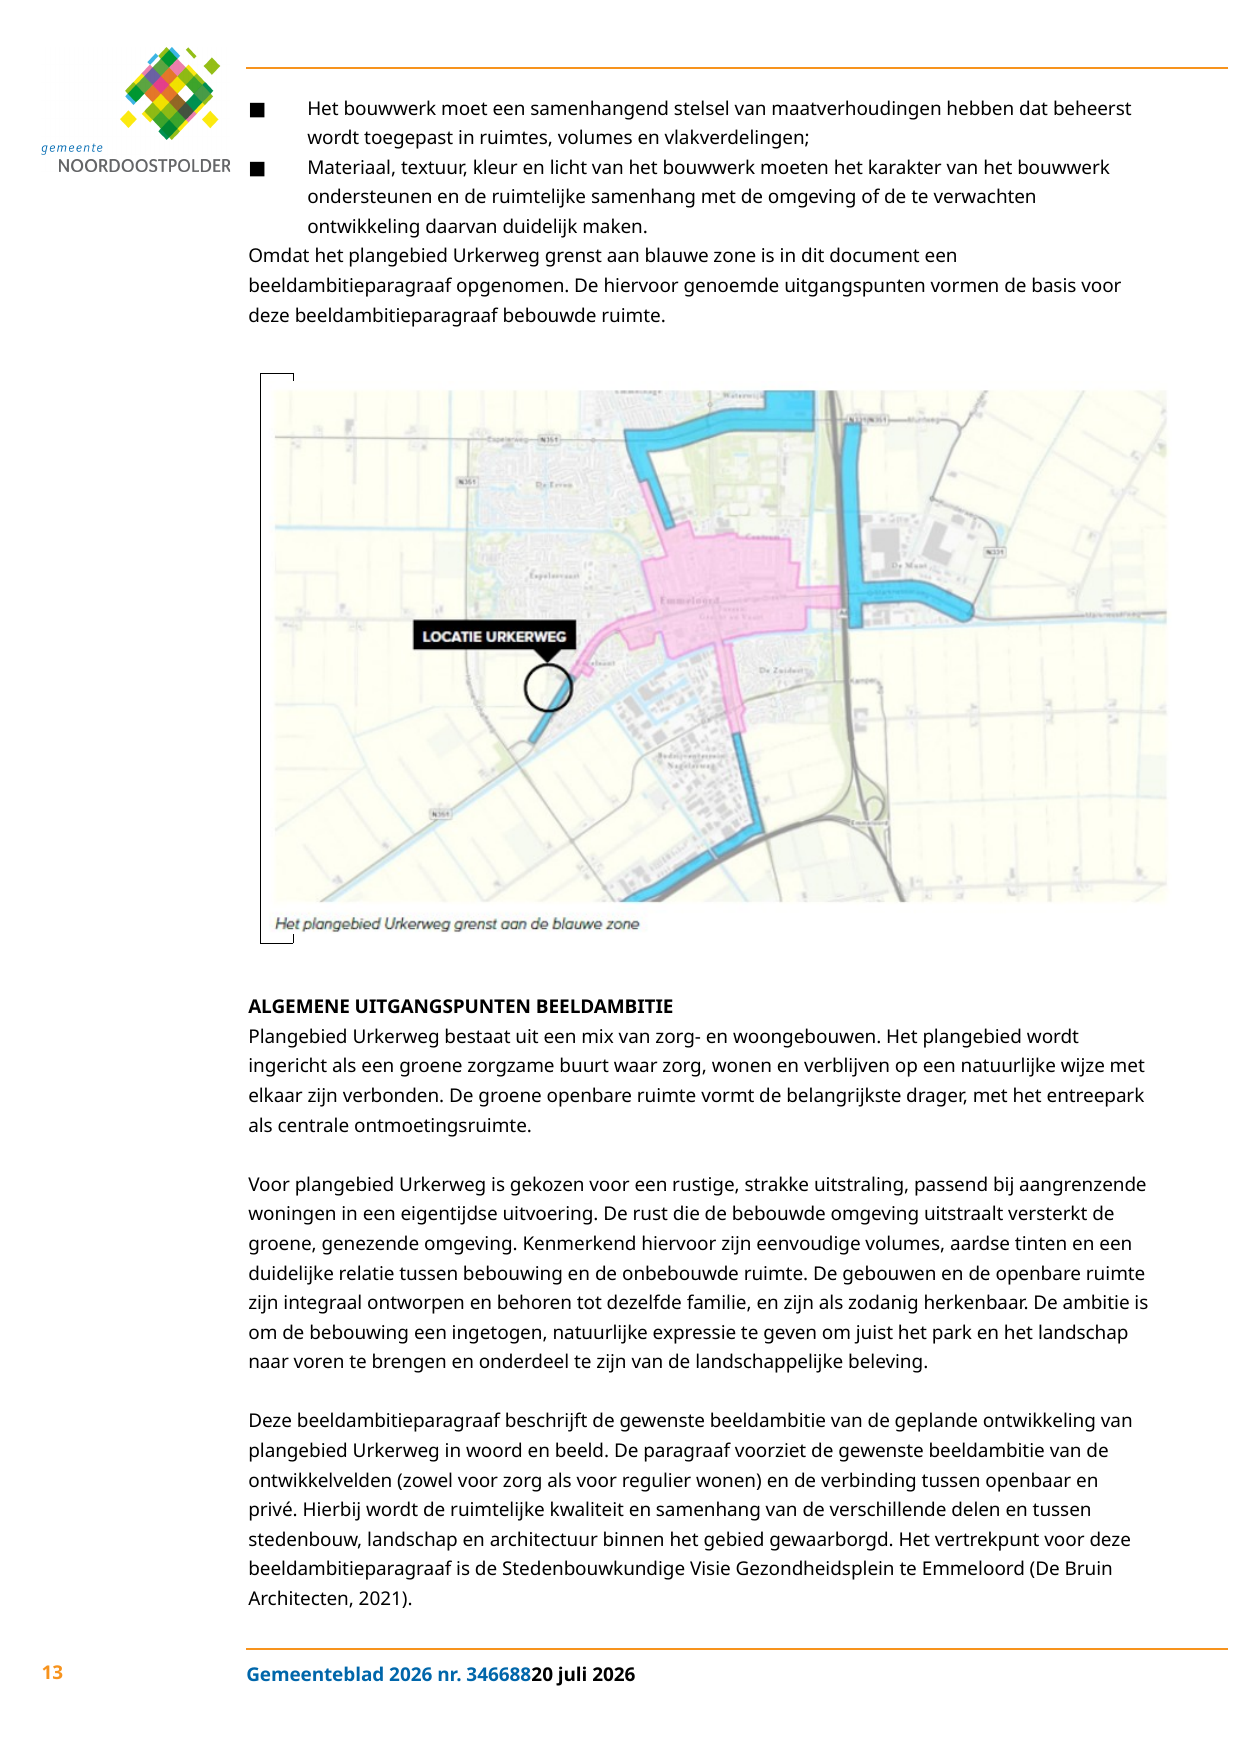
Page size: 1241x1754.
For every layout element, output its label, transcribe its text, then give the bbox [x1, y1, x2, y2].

text Plangebied Urkerweg bestaat uit een mix van zorg- en woongebouwen. Het plangebied wordt ingericht als een groene zorgzame buurt waar zorg, wonen en verblijven op een natuurlijke wijze met elkaar zijn verbonden. De groene openbare ruimte vormt de belangrijkste drager, met het entreepark als centrale ontmoetingsruimte. [248, 1023, 1152, 1138]
text Voor plangebied Urkerweg is gekozen voor een rustige, strakke uitstraling, passend bij aangrenzende woningen in een eigentijdse uitvoering. De rust die de bebouwde omgeving uitstraalt versterkt de groene, genezende omgeving. Kenmerkend hiervoor zijn eenvoudige volumes, aardse tinten en een duidelijke relatie tussen bebouwing en de onbebouwde ruimte. De gebouwen en de openbare ruimte zijn integraal ontworpen en behoren tot dezelfde familie, en zijn als zodanig herkenbaar. De ambitie is om de bebouwing een ingetogen, natuurlijke expressie te geven om juist het park en het landschap naar voren te brengen en onderdeel te zijn van de landschappelijke beleving. [248, 1171, 1152, 1374]
picture [41, 47, 231, 172]
text Omdat het plangebied Urkerweg grenst aan blauwe zone is in dit document een beeldambitieparagraaf opgenomen. De hiervoor genoemde uitgangspunten vormen de basis voor deze beeldambitieparagraaf bebouwde ruimte. [248, 243, 1152, 328]
list Materiaal, textuur, kleur en licht van het bouwwerk moeten het karakter van het bouwwerk ondersteunen en de ruimtelijke samenhang met de omgeving of de te verwachten ontwikkeling daarvan duidelijk maken. [248, 154, 1152, 239]
list Het bouwwerk moet een samenhangend stelsel van maatverhoudingen hebben dat beheerst wordt toegepast in ruimtes, volumes en vlakverdelingen; [248, 95, 1152, 150]
picture [268, 381, 1173, 934]
text Deze beeldambitieparagraaf beschrijft de gewenste beeldambitie van de geplande ontwikkeling van plangebied Urkerweg in woord en beeld. De paragraaf voorziet de gewenste beeldambitie van de ontwikkelvelden (zowel voor zorg als voor regulier wonen) en de verbinding tussen openbaar en privé. Hierbij wordt de ruimtelijke kwaliteit en samenhang van de verschillende delen en tussen stedenbouw, landschap en architectuur binnen het gebied gewaarborgd. Het vertrekpunt voor deze beeldambitieparagraaf is de Stedenbouwkundige Visie Gezondheidsplein te Emmeloord (De Bruin Architecten, 2021). [248, 1408, 1152, 1611]
text ALGEMENE UITGANGSPUNTEN BEELDAMBITIE [248, 993, 1152, 1019]
